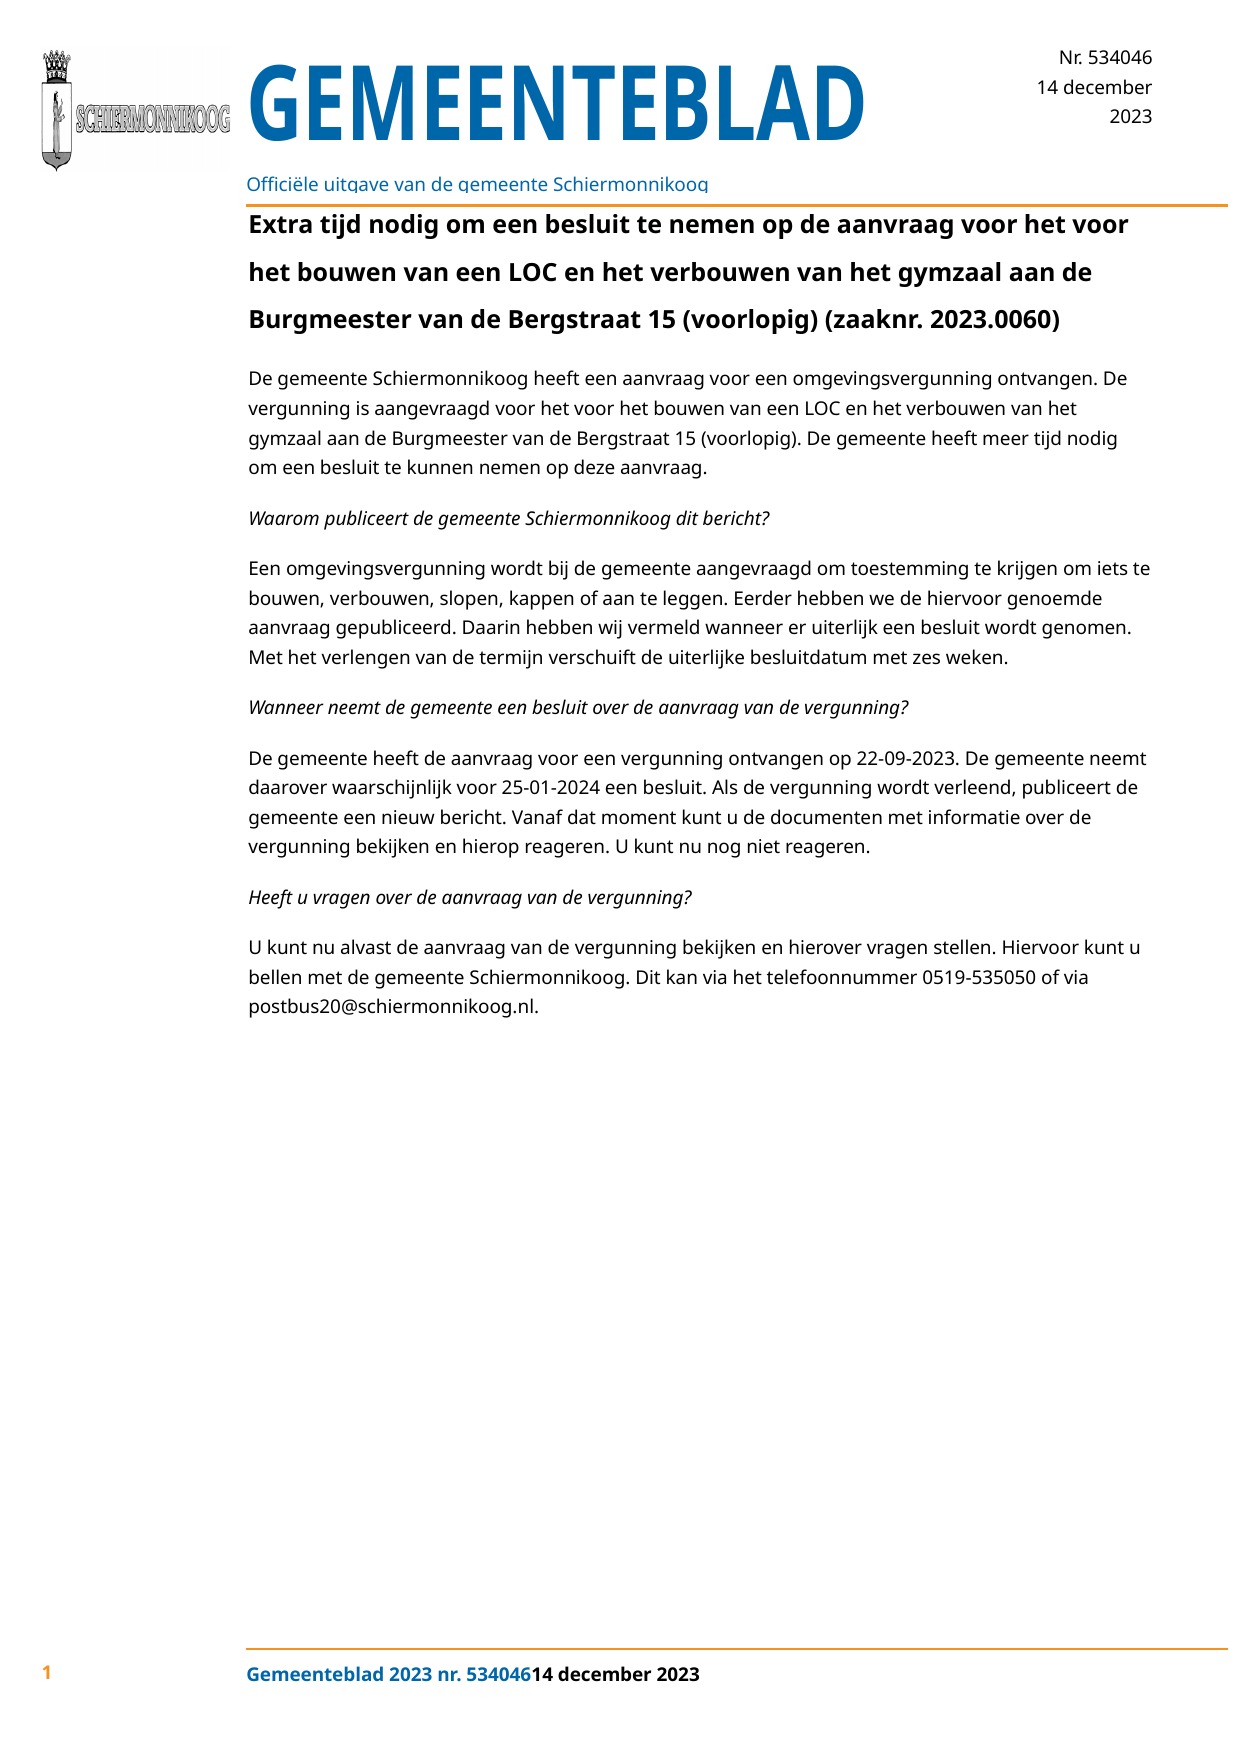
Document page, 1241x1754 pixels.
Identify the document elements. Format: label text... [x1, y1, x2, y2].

picture [41, 47, 231, 172]
text U kunt nu alvast de aanvraag van de vergunning bekijken en hierover vragen stellen. Hiervoor kunt u bellen met de gemeente Schiermonnikoog. Dit kan via het telefoonnummer 0519-535050 of via postbus20@schiermonnikoog.nl. [248, 934, 1152, 1019]
text De gemeente Schiermonnikoog heeft een aanvraag voor een omgevingsvergunning ontvangen. De vergunning is aangevraagd voor het voor het bouwen van een LOC en het verbouwen van het gymzaal aan de Burgmeester van de Bergstraat 15 (voorlopig). De gemeente heeft meer tijd nodig om een besluit te kunnen nemen op deze aanvraag. [248, 366, 1152, 480]
text De gemeente heeft de aanvraag voor een vergunning ontvangen op 22-09-2023. De gemeente neemt daarover waarschijnlijk voor 25-01-2024 een besluit. Als de vergunning wordt verleend, publiceert de gemeente een nieuw bericht. Vanaf dat moment kunt u de documenten met informatie over de vergunning bekijken en hierop reageren. U kunt nu nog niet reageren. [248, 745, 1152, 859]
text Waarom publiceert de gemeente Schiermonnikoog dit bericht? [248, 505, 1152, 530]
text Extra tijd nodig om een besluit te nemen op de aanvraag voor het voor het bouwen van een LOC en het verbouwen van het gymzaal aan de Burgmeester van de Bergstraat 15 (voorlopig) (zaaknr. 2023.0060) [248, 207, 1152, 336]
text Heeft u vragen over de aanvraag van de vergunning? [248, 884, 1152, 909]
text Wanneer neemt de gemeente een besluit over de aanvraag van de vergunning? [248, 694, 1152, 720]
text Een omgevingsvergunning wordt bij de gemeente aangevraagd om toestemming te krijgen om iets te bouwen, verbouwen, slopen, kappen of aan te leggen. Eerder hebben we de hiervoor genoemde aanvraag gepubliceerd. Daarin hebben wij vermeld wanneer er uiterlijk een besluit wordt genomen. Met het verlengen van de termijn verschuift de uiterlijke besluitdatum met zes weken. [248, 555, 1152, 669]
